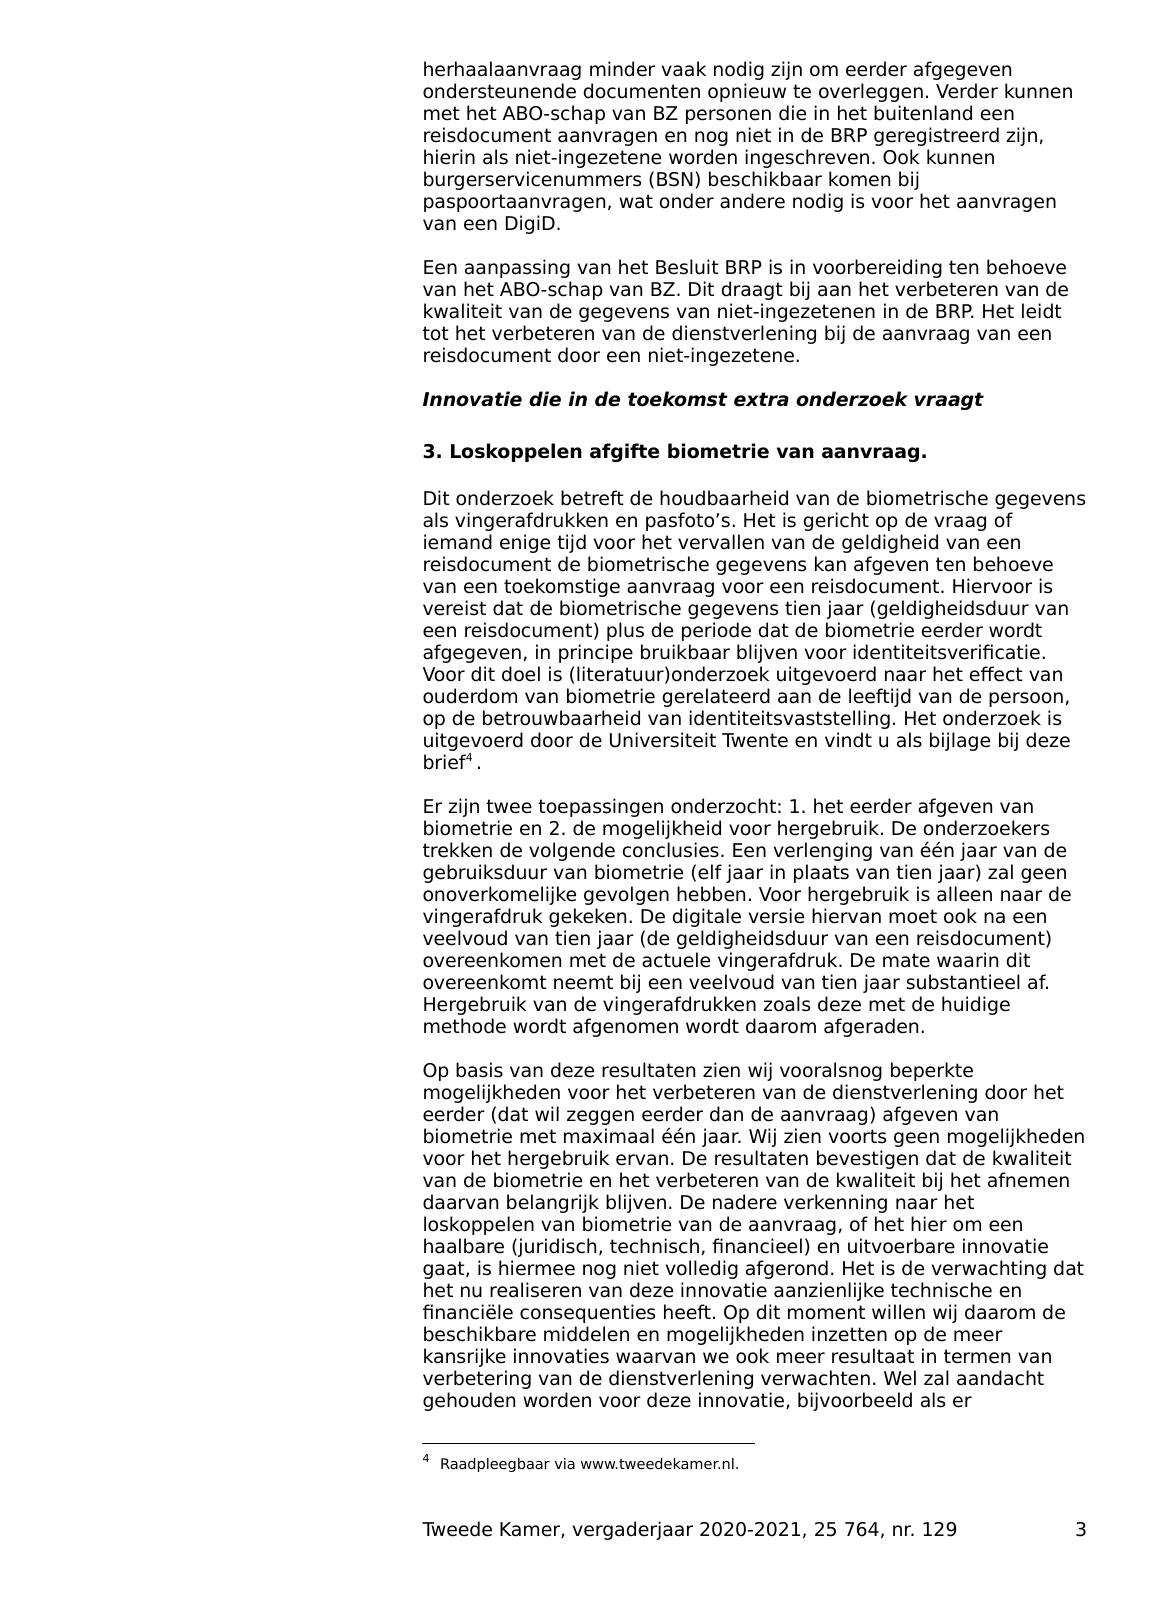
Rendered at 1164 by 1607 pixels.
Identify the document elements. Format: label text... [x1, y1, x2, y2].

text Een aanpassing van het Besluit BRP is in voorbereiding ten behoeve van het ABO-schap van BZ. Dit draagt bij aan het verbeteren van de kwaliteit van de gegevens van niet-ingezetenen in de BRP. Het leidt tot het verbeteren van de dienstverlening bij de aanvraag van een reisdocument door een niet-ingezetene. [422, 257, 1087, 367]
text Raadpleegbaar via www.tweedekamer.nl. [422, 1452, 1087, 1474]
text Op basis van deze resultaten zien wij vooralsnog beperkte mogelijkheden voor het verbeteren van de dienstverlening door het eerder (dat wil zeggen eerder dan de aanvraag) afgeven van biometrie met maximaal één jaar. Wij zien voorts geen mogelijkheden voor het hergebruik ervan. De resultaten bevestigen dat de kwaliteit van de biometrie en het verbeteren van de kwaliteit bij het afnemen daarvan belangrijk blijven. De nadere verkenning naar het loskoppelen van biometrie van de aanvraag, of het hier om een haalbare (juridisch, technisch, financieel) en uitvoerbare innovatie gaat, is hiermee nog niet volledig afgerond. Het is de verwachting dat het nu realiseren van deze innovatie aanzienlijke technische en financiële consequenties heeft. Op dit moment willen wij daarom de beschikbare middelen en mogelijkheden inzetten op de meer kansrijke innovaties waarvan we ook meer resultaat in termen van verbetering van de dienstverlening verwachten. Wel zal aandacht gehouden worden voor deze innovatie, bijvoorbeeld als er [422, 1060, 1087, 1412]
subtitle 3. Loskoppelen afgifte biometrie van aanvraag. [422, 441, 1087, 463]
text Dit onderzoek betreft de houdbaarheid van de biometrische gegevens als vingerafdrukken en pasfoto’s. Het is gericht op de vraag of iemand enige tijd voor het vervallen van de geldigheid van een reisdocument de biometrische gegevens kan afgeven ten behoeve van een toekomstige aanvraag voor een reisdocument. Hiervoor is vereist dat de biometrische gegevens tien jaar (geldigheidsduur van een reisdocument) plus de periode dat de biometrie eerder wordt afgegeven, in principe bruikbaar blijven voor identiteitsverificatie. Voor dit doel is (literatuur)onderzoek uitgevoerd naar het effect van ouderdom van biometrie gerelateerd aan de leeftijd van de persoon, op de betrouwbaarheid van identiteitsvaststelling. Het onderzoek is uitgevoerd door de Universiteit Twente en vindt u als bijlage bij deze brief. [422, 488, 1087, 774]
text herhaalaanvraag minder vaak nodig zijn om eerder afgegeven ondersteunende documenten opnieuw te overleggen. Verder kunnen met het ABO-schap van BZ personen die in het buitenland een reisdocument aanvragen en nog niet in de BRP geregistreerd zijn, hierin als niet-ingezetene worden ingeschreven. Ook kunnen burgerservicenummers (BSN) beschikbaar komen bij paspoortaanvragen, wat onder andere nodig is voor het aanvragen van een DigiD. [422, 59, 1087, 235]
text Er zijn twee toepassingen onderzocht: 1. het eerder afgeven van biometrie en 2. de mogelijkheid voor hergebruik. De onderzoekers trekken de volgende conclusies. Een verlenging van één jaar van de gebruiksduur van biometrie (elf jaar in plaats van tien jaar) zal geen onoverkomelijke gevolgen hebben. Voor hergebruik is alleen naar de vingerafdruk gekeken. De digitale versie hiervan moet ook na een veelvoud van tien jaar (de geldigheidsduur van een reisdocument) overeenkomen met de actuele vingerafdruk. De mate waarin dit overeenkomt neemt bij een veelvoud van tien jaar substantieel af. Hergebruik van de vingerafdrukken zoals deze met de huidige methode wordt afgenomen wordt daarom afgeraden. [422, 796, 1087, 1038]
subtitle Innovatie die in de toekomst extra onderzoek vraagt [422, 389, 1087, 411]
